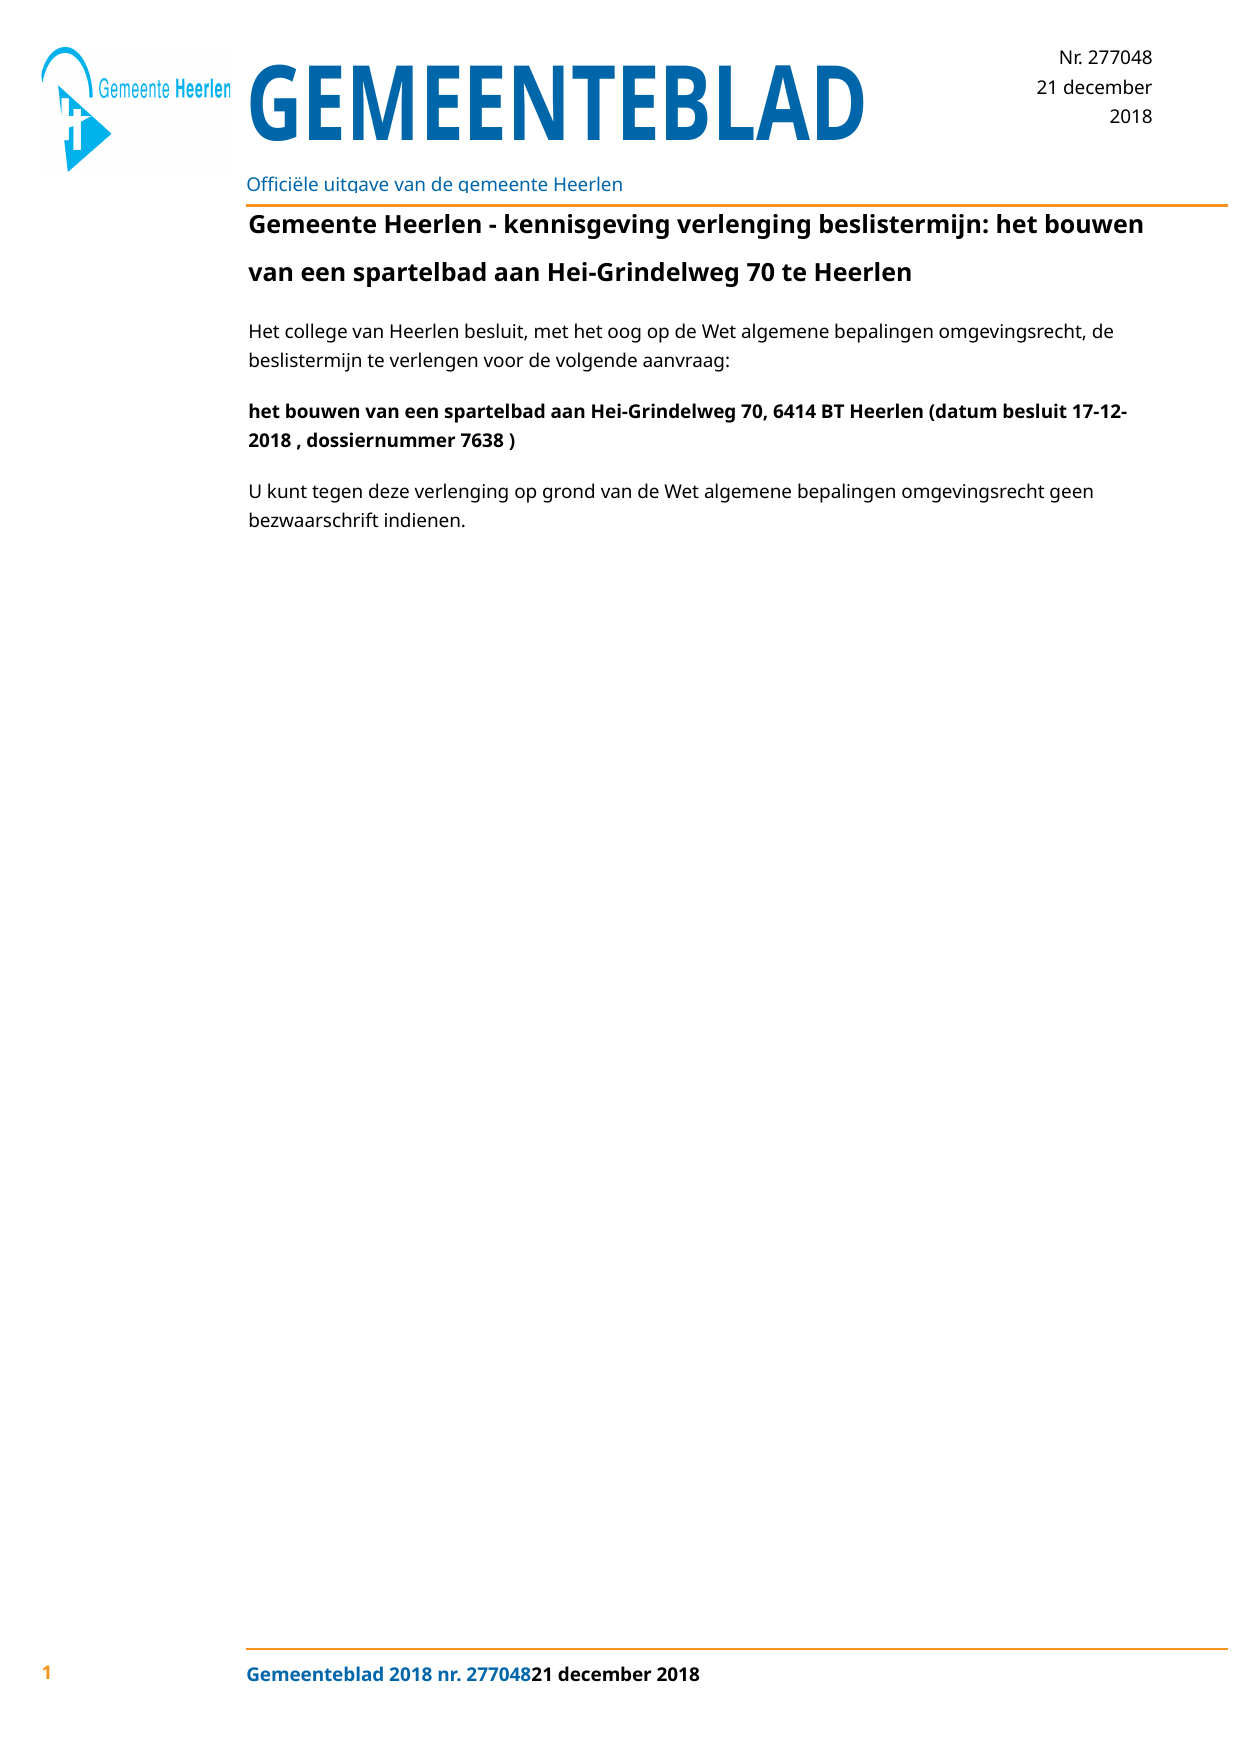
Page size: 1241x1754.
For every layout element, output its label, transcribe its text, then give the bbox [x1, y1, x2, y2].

text Gemeente Heerlen - kennisgeving verlenging beslistermijn: het bouwen van een spartelbad aan Hei-Grindelweg 70 te Heerlen [248, 207, 1152, 288]
text U kunt tegen deze verlenging op grond van de Wet algemene bepalingen omgevingsrecht geen bezwaarschrift indienen. [248, 478, 1152, 533]
picture [41, 47, 231, 172]
text het bouwen van een spartelbad aan Hei-Grindelweg 70, 6414 BT Heerlen (datum besluit 17-12-2018 , dossiernummer 7638 ) [248, 398, 1152, 453]
text Het college van Heerlen besluit, met het oog op de Wet algemene bepalingen omgevingsrecht, de beslistermijn te verlengen voor de volgende aanvraag: [248, 318, 1152, 373]
picture [41, 47, 58, 70]
